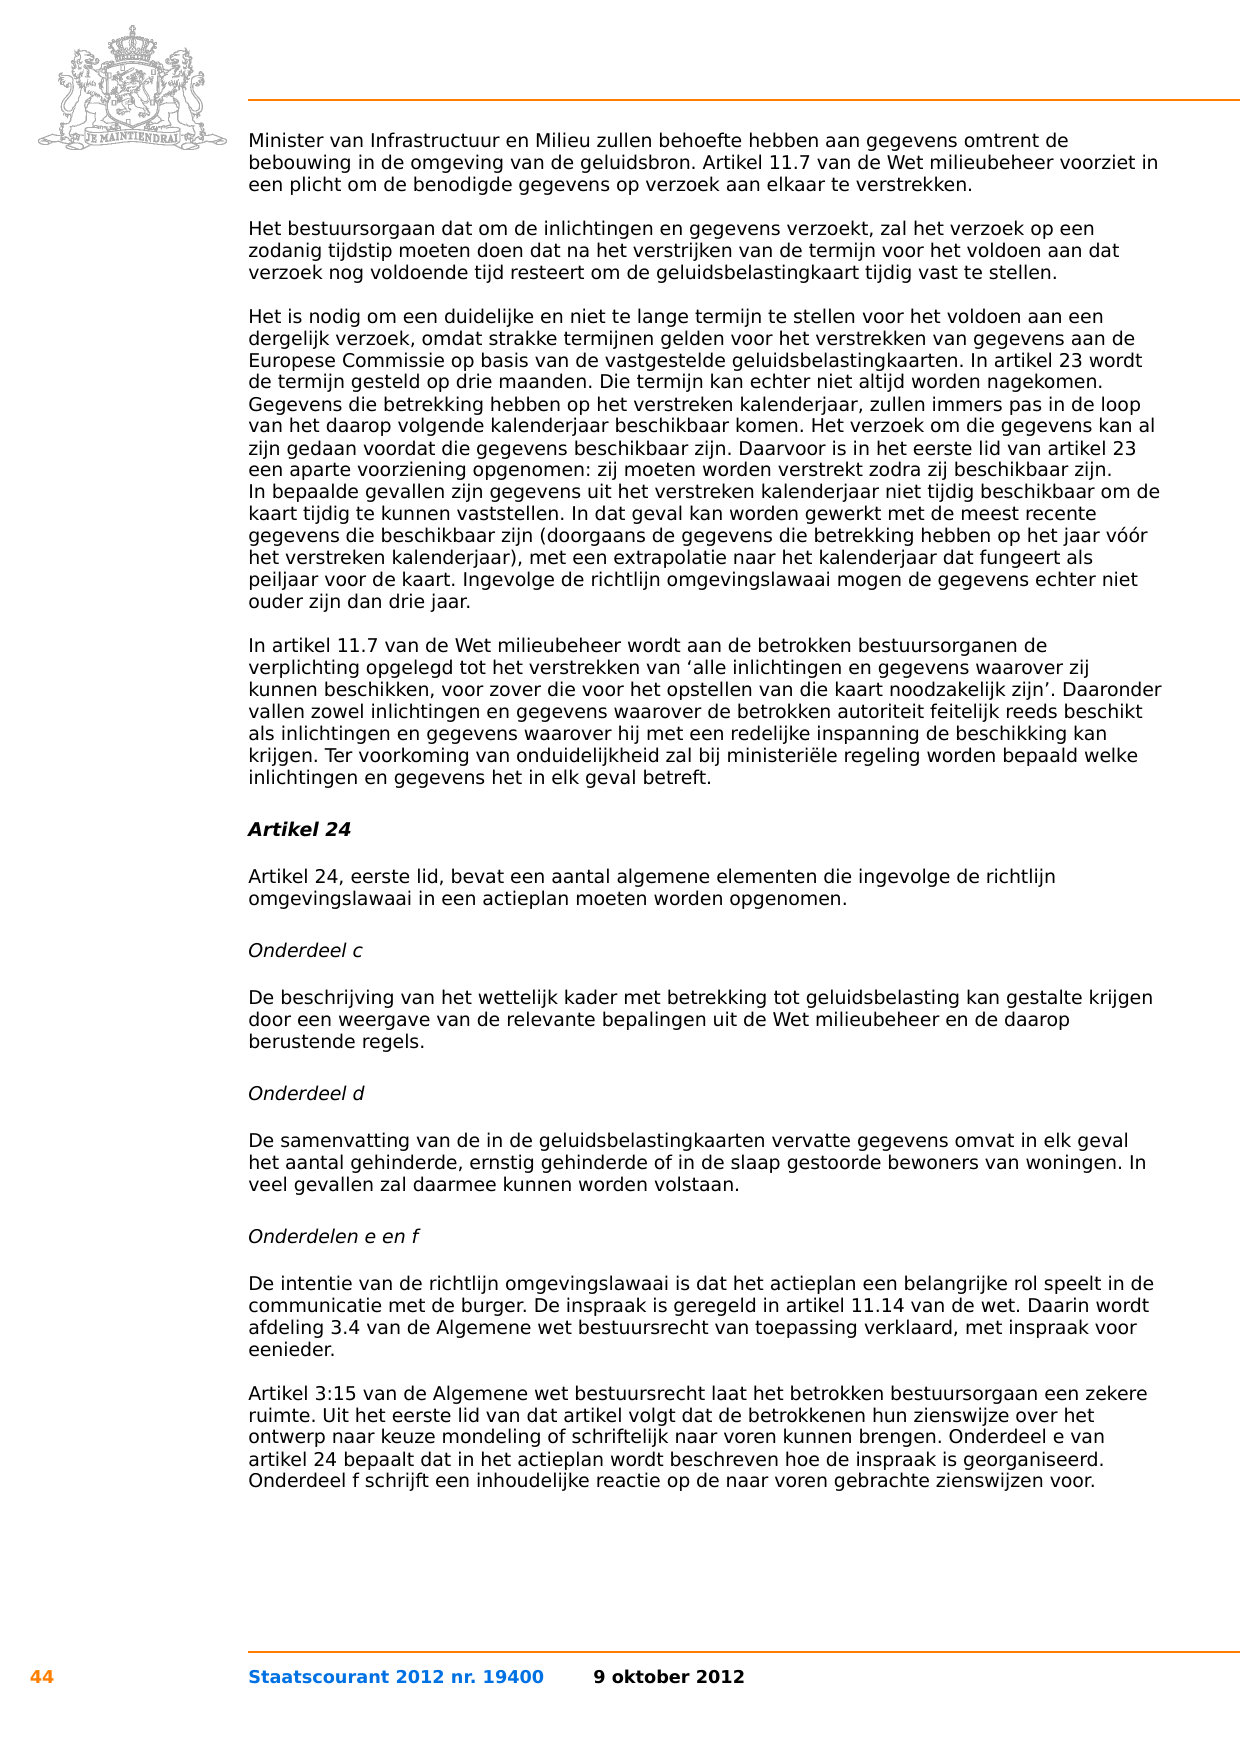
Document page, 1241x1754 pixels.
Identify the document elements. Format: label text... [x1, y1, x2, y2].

text De samenvatting van de in de geluidsbelastingkaarten vervatte gegevens omvat in elk geval het aantal gehinderde, ernstig gehinderde of in de slaap gestoorde bewoners van woningen. In veel gevallen zal daarmee kunnen worden volstaan. [248, 1130, 1163, 1196]
text Artikel 24, eerste lid, bevat een aantal algemene elementen die ingevolge de richtlijn omgevingslawaai in een actieplan moeten worden opgenomen. [248, 866, 1163, 910]
text Het bestuursorgaan dat om de inlichtingen en gegevens verzoekt, zal het verzoek op een zodanig tijdstip moeten doen dat na het verstrijken van de termijn voor het voldoen aan dat verzoek nog voldoende tijd resteert om de geluidsbelastingkaart tijdig vast te stellen. [248, 218, 1163, 284]
text Het is nodig om een duidelijke en niet te lange termijn te stellen voor het voldoen aan een dergelijk verzoek, omdat strakke termijnen gelden voor het verstrekken van gegevens aan de Europese Commissie op basis van de vastgestelde geluidsbelastingkaarten. In artikel 23 wordt de termijn gesteld op drie maanden. Die termijn kan echter niet altijd worden nagekomen. Gegevens die betrekking hebben op het verstreken kalenderjaar, zullen immers pas in de loop van het daarop volgende kalenderjaar beschikbaar komen. Het verzoek om die gegevens kan al zijn gedaan voordat die gegevens beschikbaar zijn. Daarvoor is in het eerste lid van artikel 23 een aparte voorziening opgenomen: zij moeten worden verstrekt zodra zij beschikbaar zijn. [248, 306, 1163, 481]
picture [38, 25, 227, 150]
subtitle Onderdelen e en f [248, 1226, 1163, 1248]
text Artikel 3:15 van de Algemene wet bestuursrecht laat het betrokken bestuursorgaan een zekere ruimte. Uit het eerste lid van dat artikel volgt dat de betrokkenen hun zienswijze over het ontwerp naar keuze mondeling of schriftelijk naar voren kunnen brengen. Onderdeel e van artikel 24 bepaalt dat in het actieplan wordt beschreven hoe de inspraak is georganiseerd. Onderdeel f schrijft een inhoudelijke reactie op de naar voren gebrachte zienswijzen voor. [248, 1382, 1163, 1492]
text In bepaalde gevallen zijn gegevens uit het verstreken kalenderjaar niet tijdig beschikbaar om de kaart tijdig te kunnen vaststellen. In dat geval kan worden gewerkt met de meest recente gegevens die beschikbaar zijn (doorgaans de gegevens die betrekking hebben op het jaar vóór het verstreken kalenderjaar), met een extrapolatie naar het kalenderjaar dat fungeert als peiljaar voor de kaart. Ingevolge de richtlijn omgevingslawaai mogen de gegevens echter niet ouder zijn dan drie jaar. [248, 481, 1163, 613]
text In artikel 11.7 van de Wet milieubeheer wordt aan de betrokken bestuursorganen de verplichting opgelegd tot het verstrekken van ‘alle inlichtingen en gegevens waarover zij kunnen beschikken, voor zover die voor het opstellen van die kaart noodzakelijk zijn’. Daaronder vallen zowel inlichtingen en gegevens waarover de betrokken autoriteit feitelijk reeds beschikt als inlichtingen en gegevens waarover hij met een redelijke inspanning de beschikking kan krijgen. Ter voorkoming van onduidelijkheid zal bij ministeriële regeling worden bepaald welke inlichtingen en gegevens het in elk geval betreft. [248, 635, 1163, 789]
subtitle Artikel 24 [248, 819, 1163, 841]
text De intentie van de richtlijn omgevingslawaai is dat het actieplan een belangrijke rol speelt in de communicatie met de burger. De inspraak is geregeld in artikel 11.14 van de wet. Daarin wordt afdeling 3.4 van de Algemene wet bestuursrecht van toepassing verklaard, met inspraak voor eenieder. [248, 1273, 1163, 1361]
subtitle Onderdeel c [248, 940, 1163, 962]
text De beschrijving van het wettelijk kader met betrekking tot geluidsbelasting kan gestalte krijgen door een weergave van de relevante bepalingen uit de Wet milieubeheer en de daarop berustende regels. [248, 987, 1163, 1053]
subtitle Onderdeel d [248, 1083, 1163, 1105]
text Minister van Infrastructuur en Milieu zullen behoefte hebben aan gegevens omtrent de bebouwing in de omgeving van de geluidsbron. Artikel 11.7 van de Wet milieubeheer voorziet in een plicht om de benodigde gegevens op verzoek aan elkaar te verstrekken. [248, 130, 1163, 196]
